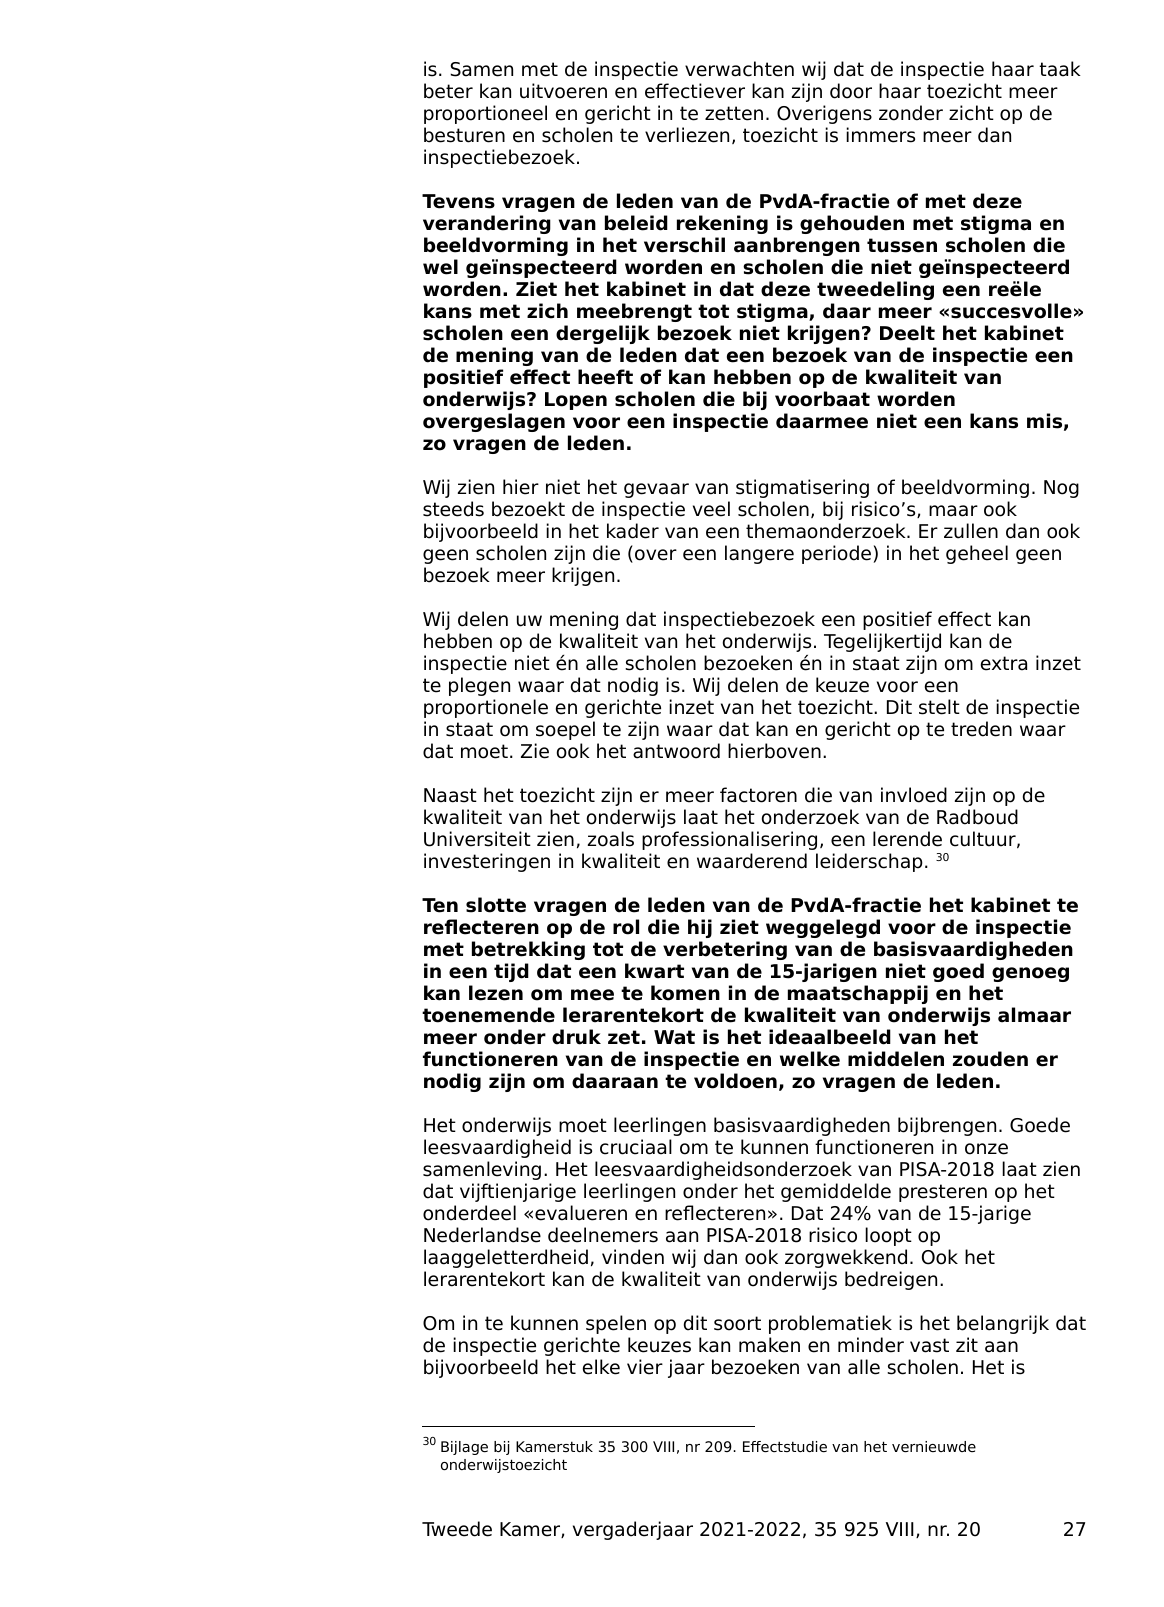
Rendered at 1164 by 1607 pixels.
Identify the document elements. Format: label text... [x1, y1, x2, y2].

text is. Samen met de inspectie verwachten wij dat de inspectie haar taak beter kan uitvoeren en effectiever kan zijn door haar toezicht meer proportioneel en gericht in te zetten. Overigens zonder zicht op de besturen en scholen te verliezen, toezicht is immers meer dan inspectiebezoek. [422, 59, 1087, 169]
text Naast het toezicht zijn er meer factoren die van invloed zijn op de kwaliteit van het onderwijs laat het onderzoek van de Radboud Universiteit zien, zoals professionalisering, een lerende cultuur, investeringen in kwaliteit en waarderend leiderschap. [422, 785, 1087, 873]
text Wij zien hier niet het gevaar van stigmatisering of beeldvorming. Nog steeds bezoekt de inspectie veel scholen, bij risico’s, maar ook bijvoorbeeld in het kader van een themaonderzoek. Er zullen dan ook geen scholen zijn die (over een langere periode) in het geheel geen bezoek meer krijgen. [422, 477, 1087, 587]
text Ten slotte vragen de leden van de PvdA-fractie het kabinet te reflecteren op de rol die hij ziet weggelegd voor de inspectie met betrekking tot de verbetering van de basisvaardigheden in een tijd dat een kwart van de 15-jarigen niet goed genoeg kan lezen om mee te komen in de maatschappij en het toenemende lerarentekort de kwaliteit van onderwijs almaar meer onder druk zet. Wat is het ideaalbeeld van het functioneren van de inspectie en welke middelen zouden er nodig zijn om daaraan te voldoen, zo vragen de leden. [422, 895, 1087, 1093]
text Het onderwijs moet leerlingen basisvaardigheden bijbrengen. Goede leesvaardigheid is cruciaal om te kunnen functioneren in onze samenleving. Het leesvaardigheidsonderzoek van PISA-2018 laat zien dat vijftienjarige leerlingen onder het gemiddelde presteren op het onderdeel «evalueren en reflecteren». Dat 24% van de 15-jarige Nederlandse deelnemers aan PISA-2018 risico loopt op laaggeletterdheid, vinden wij dan ook zorgwekkend. Ook het lerarentekort kan de kwaliteit van onderwijs bedreigen. [422, 1115, 1087, 1291]
text Bijlage bij Kamerstuk 35 300 VIII, nr 209. Effectstudie van het vernieuwde onderwijstoezicht [422, 1435, 1087, 1474]
text Om in te kunnen spelen op dit soort problematiek is het belangrijk dat de inspectie gerichte keuzes kan maken en minder vast zit aan bijvoorbeeld het elke vier jaar bezoeken van alle scholen. Het is [422, 1313, 1087, 1379]
text Tevens vragen de leden van de PvdA-fractie of met deze verandering van beleid rekening is gehouden met stigma en beeldvorming in het verschil aanbrengen tussen scholen die wel geïnspecteerd worden en scholen die niet geïnspecteerd worden. Ziet het kabinet in dat deze tweedeling een reële kans met zich meebrengt tot stigma, daar meer «succesvolle» scholen een dergelijk bezoek niet krijgen? Deelt het kabinet de mening van de leden dat een bezoek van de inspectie een positief effect heeft of kan hebben op de kwaliteit van onderwijs? Lopen scholen die bij voorbaat worden overgeslagen voor een inspectie daarmee niet een kans mis, zo vragen de leden. [422, 191, 1087, 455]
text Wij delen uw mening dat inspectiebezoek een positief effect kan hebben op de kwaliteit van het onderwijs. Tegelijkertijd kan de inspectie niet én alle scholen bezoeken én in staat zijn om extra inzet te plegen waar dat nodig is. Wij delen de keuze voor een proportionele en gerichte inzet van het toezicht. Dit stelt de inspectie in staat om soepel te zijn waar dat kan en gericht op te treden waar dat moet. Zie ook het antwoord hierboven. [422, 609, 1087, 763]
